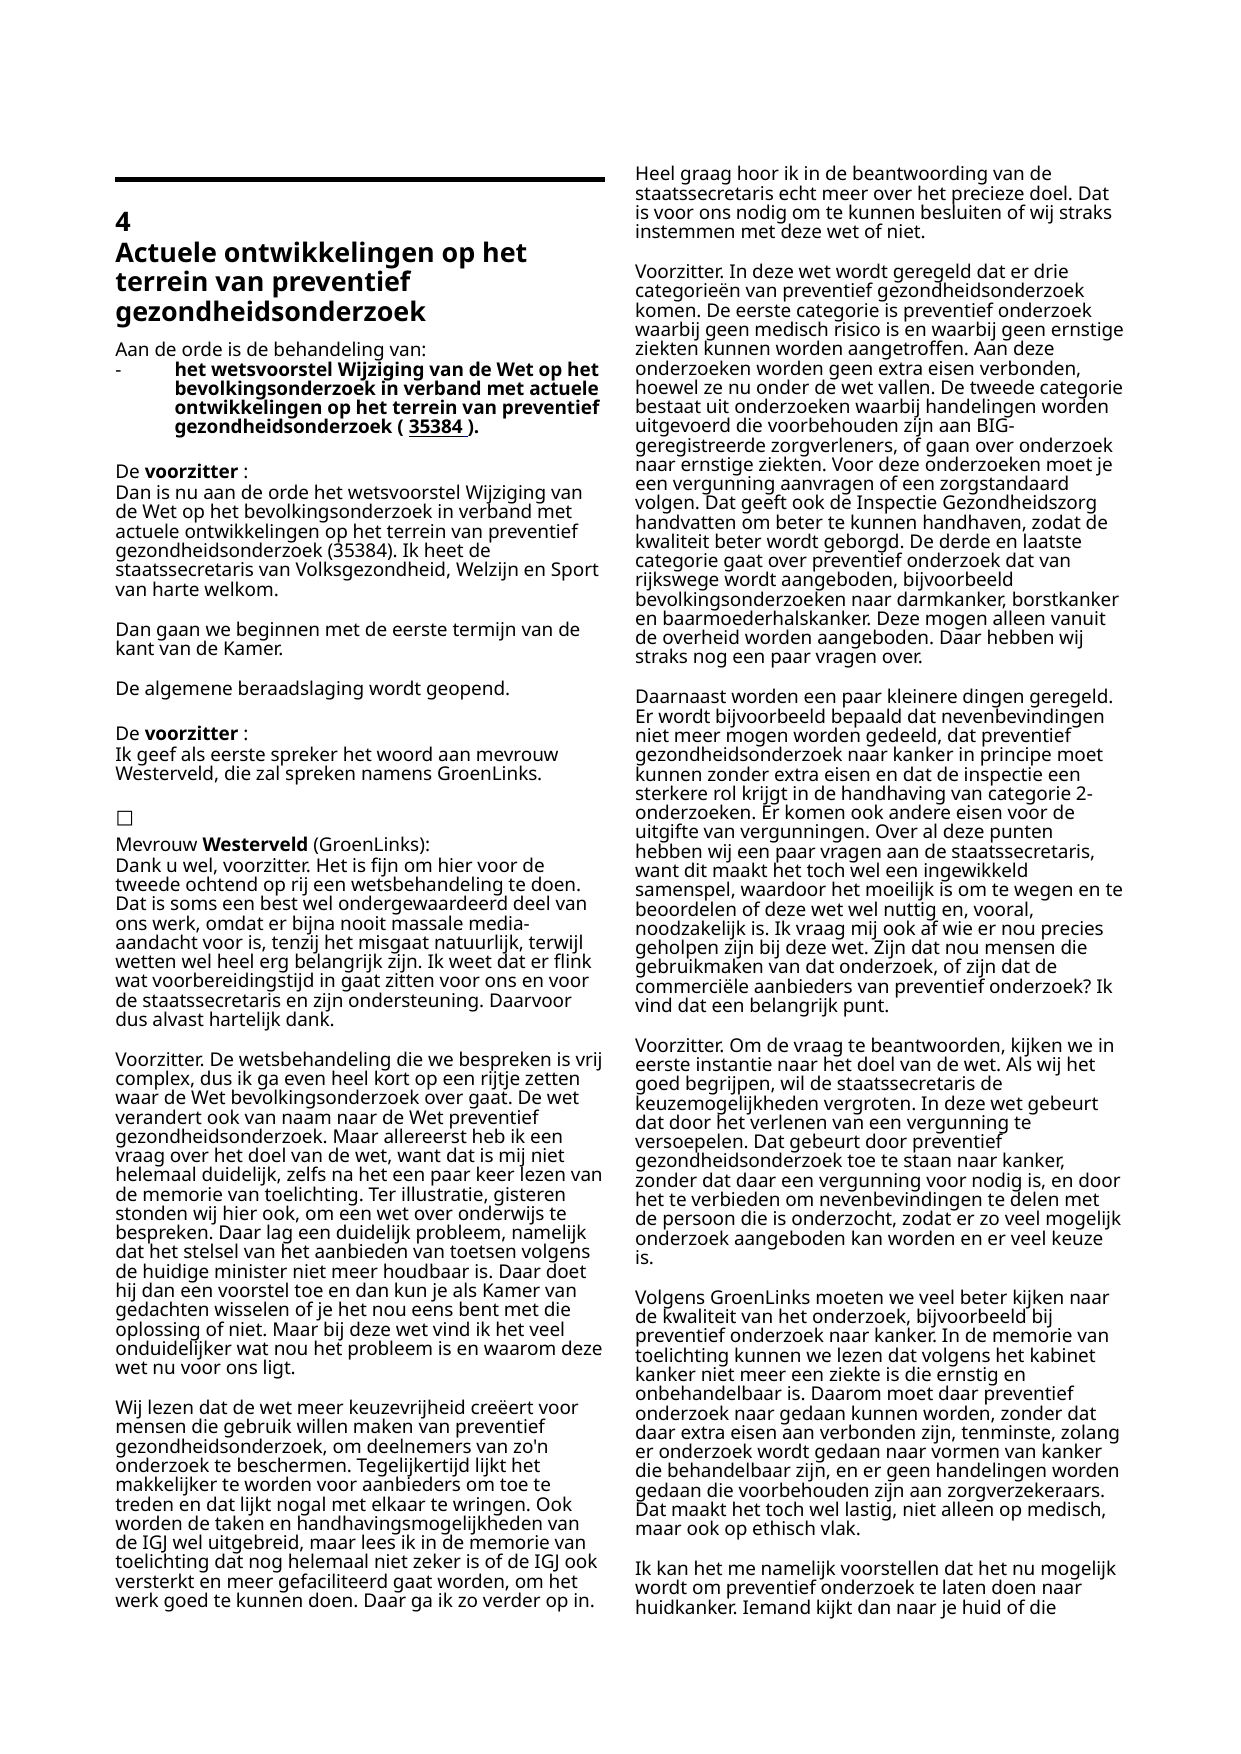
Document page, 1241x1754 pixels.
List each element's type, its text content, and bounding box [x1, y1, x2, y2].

text Dan is nu aan de orde het wetsvoorstel Wijziging van de Wet op het bevolkingsonderzoek in verband met actuele ontwikkelingen op het terrein van preventief gezondheidsonderzoek (35384). Ik heet de staatssecretaris van Volksgezondheid, Welzijn en Sport van harte welkom. [115, 484, 605, 600]
text Dan gaan we beginnen met de eerste termijn van de kant van de Kamer. [115, 621, 605, 659]
text Wij lezen dat de wet meer keuzevrijheid creëert voor mensen die gebruik willen maken van preventief gezondheidsonderzoek, om deelnemers van zo'n onderzoek te beschermen. Tegelijkertijd lijkt het makkelijker te worden voor aanbieders om toe te treden en dat lijkt nogal met elkaar te wringen. Ook worden de taken en handhavingsmogelijkheden van de IGJ wel uitgebreid, maar lees ik in de memorie van toelichting dat nog helemaal niet zeker is of de IGJ ook versterkt en meer gefaciliteerd gaat worden, om het werk goed te kunnen doen. Daar ga ik zo verder op in. [115, 1399, 605, 1611]
text Voorzitter. In deze wet wordt geregeld dat er drie categorieën van preventief gezondheidsonderzoek komen. De eerste categorie is preventief onderzoek waarbij geen medisch risico is en waarbij geen ernstige ziekten kunnen worden aangetroffen. Aan deze onderzoeken worden geen extra eisen verbonden, hoewel ze nu onder de wet vallen. De tweede categorie bestaat uit onderzoeken waarbij handelingen worden uitgevoerd die voorbehouden zijn aan BIG-geregistreerde zorgverleners, of gaan over onderzoek naar ernstige ziekten. Voor deze onderzoeken moet je een vergunning aanvragen of een zorgstandaard volgen. Dat geeft ook de Inspectie Gezondheidszorg handvatten om beter te kunnen handhaven, zodat de kwaliteit beter wordt geborgd. De derde en laatste categorie gaat over preventief onderzoek dat van rijkswege wordt aangeboden, bijvoorbeeld bevolkingsonderzoeken naar darmkanker, borstkanker en baarmoederhalskanker. Deze mogen alleen vanuit de overheid worden aangeboden. Daar hebben wij straks nog een paar vragen over. [635, 263, 1125, 668]
text Voorzitter. Om de vraag te beantwoorden, kijken we in eerste instantie naar het doel van de wet. Als wij het goed begrijpen, wil de staatssecretaris de keuzemogelijkheden vergroten. In deze wet gebeurt dat door het verlenen van een vergunning te versoepelen. Dat gebeurt door preventief gezondheidsonderzoek toe te staan naar kanker, zonder dat daar een vergunning voor nodig is, en door het te verbieden om nevenbevindingen te delen met de persoon die is onderzocht, zodat er zo veel mogelijk onderzoek aangeboden kan worden en er veel keuze is. [635, 1037, 1125, 1268]
text Ik geef als eerste spreker het woord aan mevrouw Westerveld, die zal spreken namens GroenLinks. [115, 746, 605, 784]
text Mevrouw Westerveld (GroenLinks): [115, 831, 605, 857]
text 4 [115, 203, 605, 239]
text Aan de orde is de behandeling van: [115, 341, 605, 361]
text De voorzitter : [115, 720, 605, 746]
text Heel graag hoor ik in de beantwoording van de staatssecretaris echt meer over het precieze doel. Dat is voor ons nodig om te kunnen besluiten of wij straks instemmen met deze wet of niet. [635, 165, 1125, 242]
text Volgens GroenLinks moeten we veel beter kijken naar de kwaliteit van het onderzoek, bijvoorbeeld bij preventief onderzoek naar kanker. In de memorie van toelichting kunnen we lezen dat volgens het kabinet kanker niet meer een ziekte is die ernstig en onbehandelbaar is. Daarom moet daar preventief onderzoek naar gedaan kunnen worden, zonder dat daar extra eisen aan verbonden zijn, tenminste, zolang er onderzoek wordt gedaan naar vormen van kanker die behandelbaar zijn, en er geen handelingen worden gedaan die voorbehouden zijn aan zorgverzekeraars. Dat maakt het toch wel lastig, niet alleen op medisch, maar ook op ethisch vlak. [635, 1289, 1125, 1539]
text Ik kan het me namelijk voorstellen dat het nu mogelijk wordt om preventief onderzoek te laten doen naar huidkanker. Iemand kijkt dan naar je huid of die [635, 1560, 1125, 1618]
text Voorzitter. De wetsbehandeling die we bespreken is vrij complex, dus ik ga even heel kort op een rijtje zetten waar de Wet bevolkingsonderzoek over gaat. De wet verandert ook van naam naar de Wet preventief gezondheidsonderzoek. Maar allereerst heb ik een vraag over het doel van de wet, want dat is mij niet helemaal duidelijk, zelfs na het een paar keer lezen van de memorie van toelichting. Ter illustratie, gisteren stonden wij hier ook, om een wet over onderwijs te bespreken. Daar lag een duidelijk probleem, namelijk dat het stelsel van het aanbieden van toetsen volgens de huidige minister niet meer houdbaar is. Daar doet hij dan een voorstel toe en dan kun je als Kamer van gedachten wisselen of je het nou eens bent met die oplossing of niet. Maar bij deze wet vind ik het veel onduidelijker wat nou het probleem is en waarom deze wet nu voor ons ligt. [115, 1051, 605, 1378]
text De algemene beraadslaging wordt geopend. [115, 680, 605, 699]
list het wetsvoorstel Wijziging van de Wet op het bevolkingsonderzoek in verband met actuele ontwikkelingen op het terrein van preventief gezondheidsonderzoek ( 35384 ). [115, 361, 605, 438]
text Actuele ontwikkelingen op het terrein van preventief gezondheidsonderzoek [115, 239, 605, 341]
text ⬜ [115, 805, 605, 831]
text Dank u wel, voorzitter. Het is fijn om hier voor de tweede ochtend op rij een wetsbehandeling te doen. Dat is soms een best wel ondergewaardeerd deel van ons werk, omdat er bijna nooit massale media-aandacht voor is, tenzij het misgaat natuurlijk, terwijl wetten wel heel erg belangrijk zijn. Ik weet dat er flink wat voorbereidingstijd in gaat zitten voor ons en voor de staatssecretaris en zijn ondersteuning. Daarvoor dus alvast hartelijk dank. [115, 857, 605, 1030]
text Daarnaast worden een paar kleinere dingen geregeld. Er wordt bijvoorbeeld bepaald dat nevenbevindingen niet meer mogen worden gedeeld, dat preventief gezondheidsonderzoek naar kanker in principe moet kunnen zonder extra eisen en dat de inspectie een sterkere rol krijgt in de handhaving van categorie 2-onderzoeken. Er komen ook andere eisen voor de uitgifte van vergunningen. Over al deze punten hebben wij een paar vragen aan de staatssecretaris, want dit maakt het toch wel een ingewikkeld samenspel, waardoor het moeilijk is om te wegen en te beoordelen of deze wet wel nuttig en, vooral, noodzakelijk is. Ik vraag mij ook af wie er nou precies geholpen zijn bij deze wet. Zijn dat nou mensen die gebruikmaken van dat onderzoek, of zijn dat de commerciële aanbieders van preventief onderzoek? Ik vind dat een belangrijk punt. [635, 688, 1125, 1016]
text De voorzitter : [115, 458, 605, 484]
